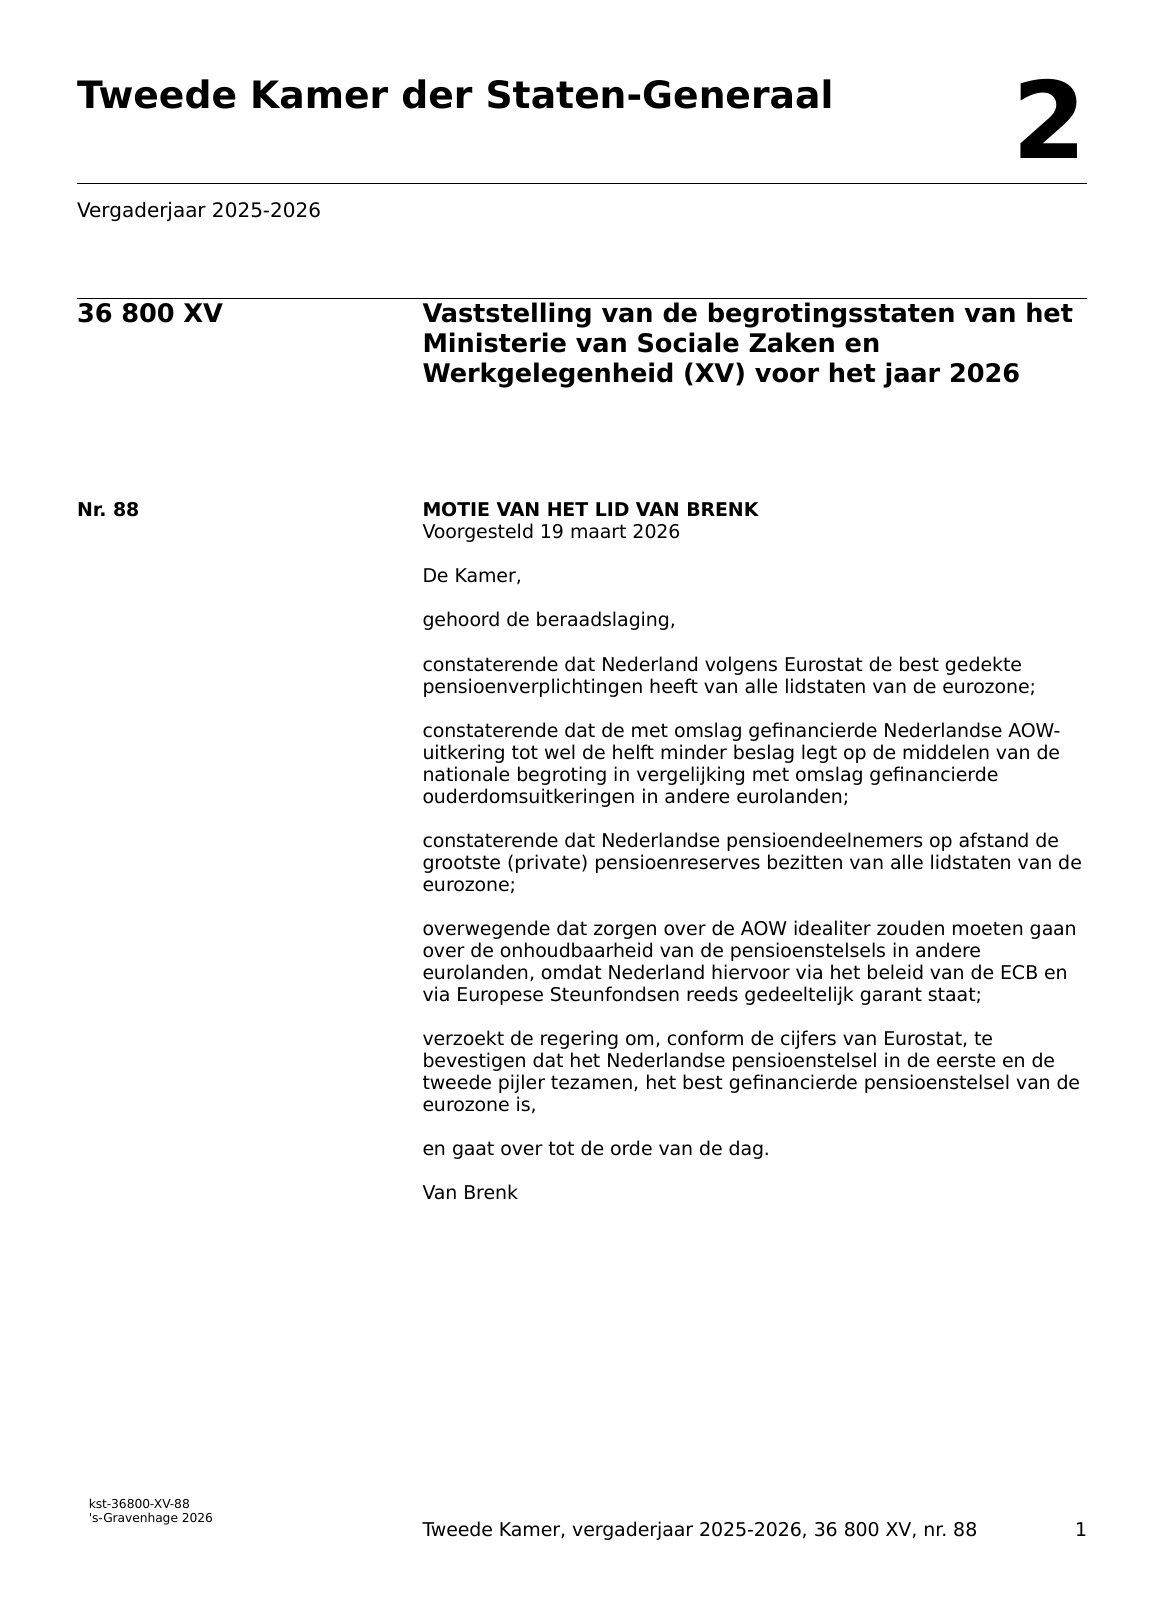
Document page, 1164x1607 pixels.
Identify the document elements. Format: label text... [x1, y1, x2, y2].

text Voorgesteld 19 maart 2026 [422, 521, 1087, 543]
text overwegende dat zorgen over de AOW idealiter zouden moeten gaan over de onhoudbaarheid van de pensioenstelsels in andere eurolanden, omdat Nederland hiervoor via het beleid van de ECB en via Europese Steunfondsen reeds gedeeltelijk garant staat; [422, 918, 1087, 1006]
text gehoord de beraadslaging, [422, 609, 1087, 631]
text 's-Gravenhage 2026 [88, 1511, 323, 1525]
subtitle 36 800 XV Vaststelling van de begrotingsstaten van het Ministerie van Sociale Zaken en Werkgelegenheid (XV) voor het jaar 2026 [77, 299, 1087, 388]
table_cell Vergaderjaar 2025-2026 [77, 184, 1087, 298]
text verzoekt de regering om, conform de cijfers van Eurostat, te bevestigen dat het Nederlandse pensioenstelsel in de eerste en de tweede pijler tezamen, het best gefinancierde pensioenstelsel van de eurozone is, [422, 1028, 1087, 1116]
text De Kamer, [422, 565, 1087, 587]
table_header 2 [886, 59, 1087, 183]
text constaterende dat de met omslag gefinancierde Nederlandse AOW-uitkering tot wel de helft minder beslag legt op de middelen van de nationale begroting in vergelijking met omslag gefinancierde ouderdomsuitkeringen in andere eurolanden; [422, 720, 1087, 808]
subtitle Nr. 88 MOTIE VAN HET LID VAN BRENK [77, 499, 1087, 521]
text Van Brenk [422, 1182, 1087, 1204]
table_header Tweede Kamer der Staten-Generaal [77, 59, 886, 183]
text kst-36800-XV-88 [88, 1497, 323, 1511]
text constaterende dat Nederlandse pensioendeelnemers op afstand de grootste (private) pensioenreserves bezitten van alle lidstaten van de eurozone; [422, 830, 1087, 896]
text en gaat over tot de orde van de dag. [422, 1138, 1087, 1160]
text constaterende dat Nederland volgens Eurostat de best gedekte pensioenverplichtingen heeft van alle lidstaten van de eurozone; [422, 653, 1087, 697]
